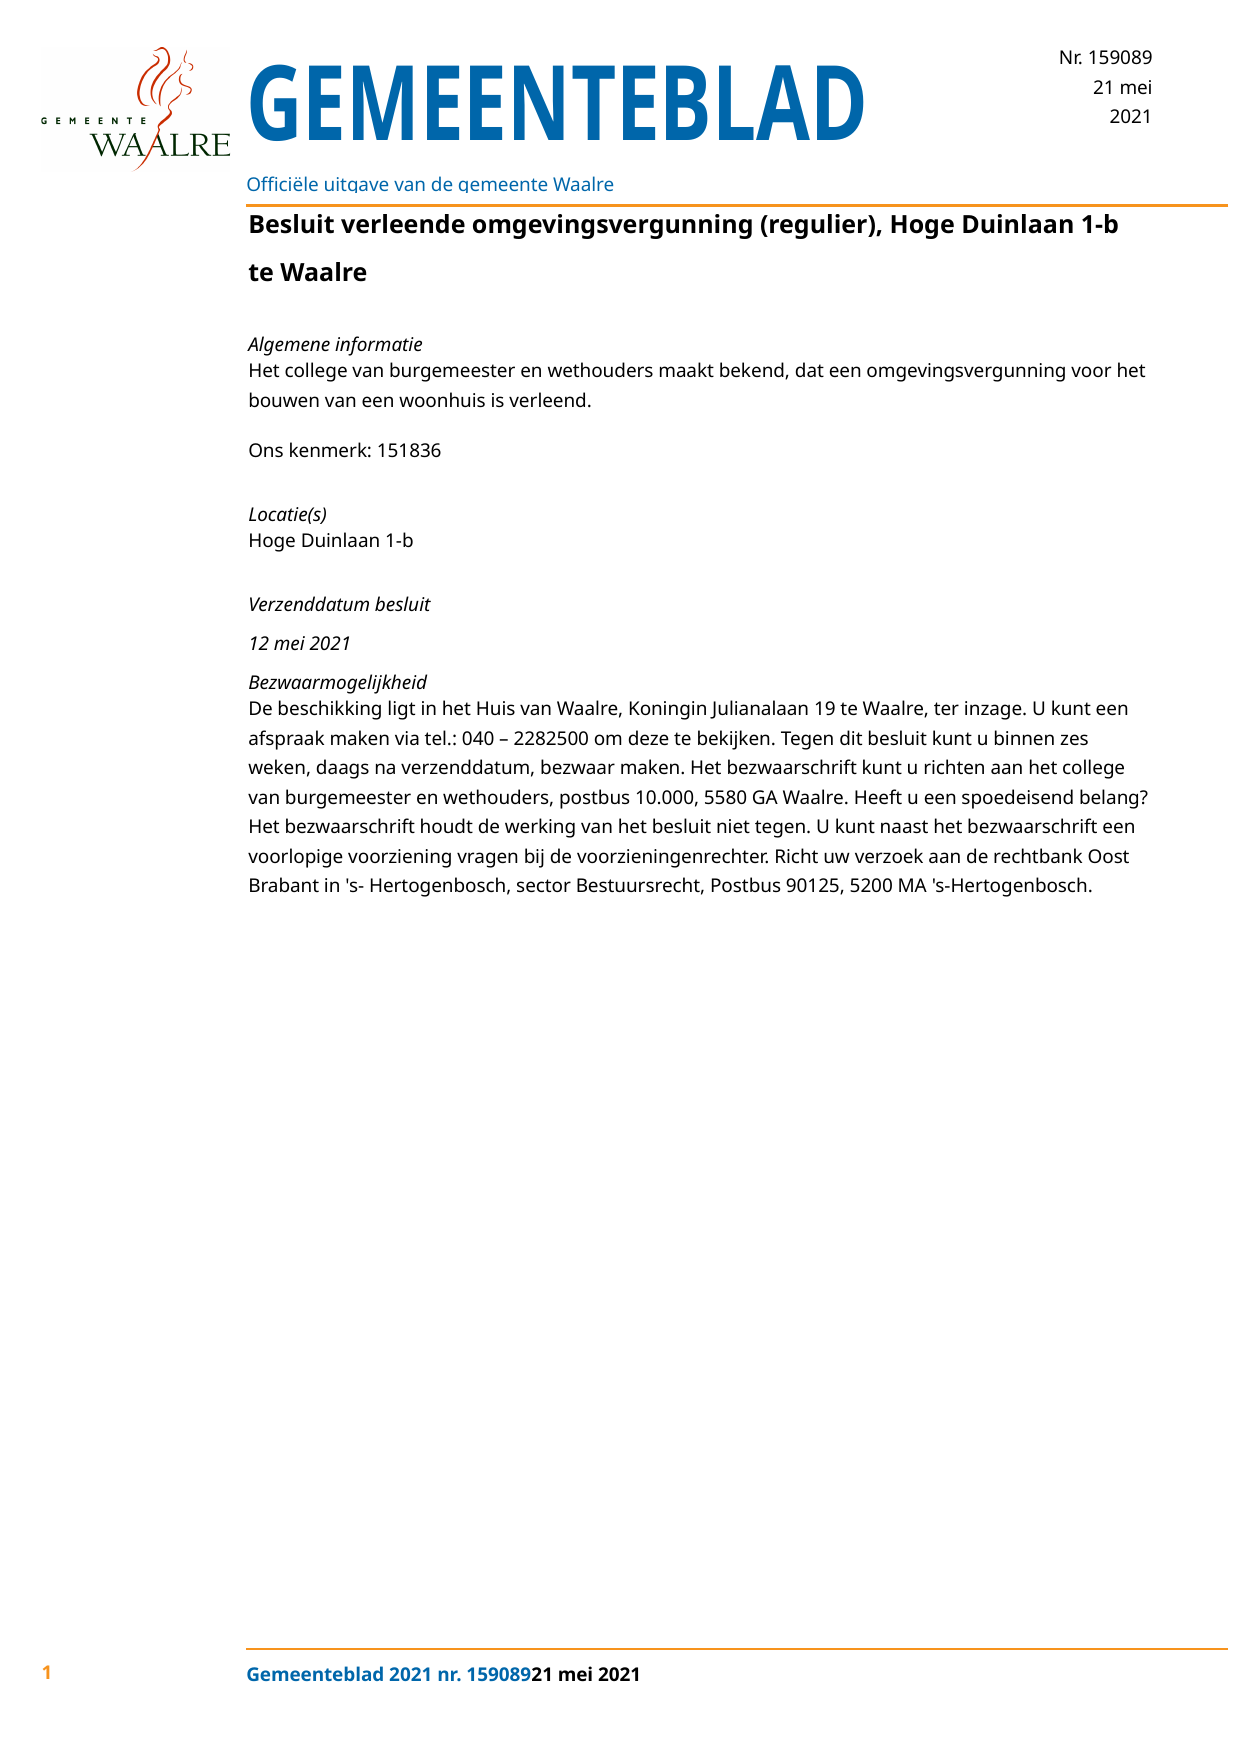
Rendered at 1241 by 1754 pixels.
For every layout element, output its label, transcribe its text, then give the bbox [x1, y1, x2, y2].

picture [41, 47, 231, 172]
text Bezwaarmogelijkheid [248, 669, 1152, 695]
text Besluit verleende omgevingsvergunning (regulier), Hoge Duinlaan 1-b te Waalre [248, 207, 1152, 288]
text 12 mei 2021 [248, 630, 1152, 656]
text Algemene informatie [248, 331, 1152, 357]
text Hoge Duinlaan 1-b [248, 527, 1152, 553]
text De beschikking ligt in het Huis van Waalre, Koningin Julianalaan 19 te Waalre, ter inzage. U kunt een afspraak maken via tel.: 040 – 2282500 om deze te bekijken. Tegen dit besluit kunt u binnen zes weken, daags na verzenddatum, bezwaar maken. Het bezwaarschrift kunt u richten aan het college van burgemeester en wethouders, postbus 10.000, 5580 GA Waalre. Heeft u een spoedeisend belang? Het bezwaarschrift houdt de werking van het besluit niet tegen. U kunt naast het bezwaarschrift een voorlopige voorziening vragen bij de voorzieningenrechter. Richt uw verzoek aan de rechtbank Oost Brabant in 's- Hertogenbosch, sector Bestuursrecht, Postbus 90125, 5200 MA 's-Hertogenbosch. [248, 695, 1152, 898]
text Het college van burgemeester en wethouders maakt bekend, dat een omgevingsvergunning voor het bouwen van een woonhuis is verleend. [248, 357, 1152, 412]
text Verzenddatum besluit [248, 591, 1152, 617]
text Ons kenmerk: 151836 [248, 437, 1152, 463]
text Locatie(s) [248, 501, 1152, 527]
